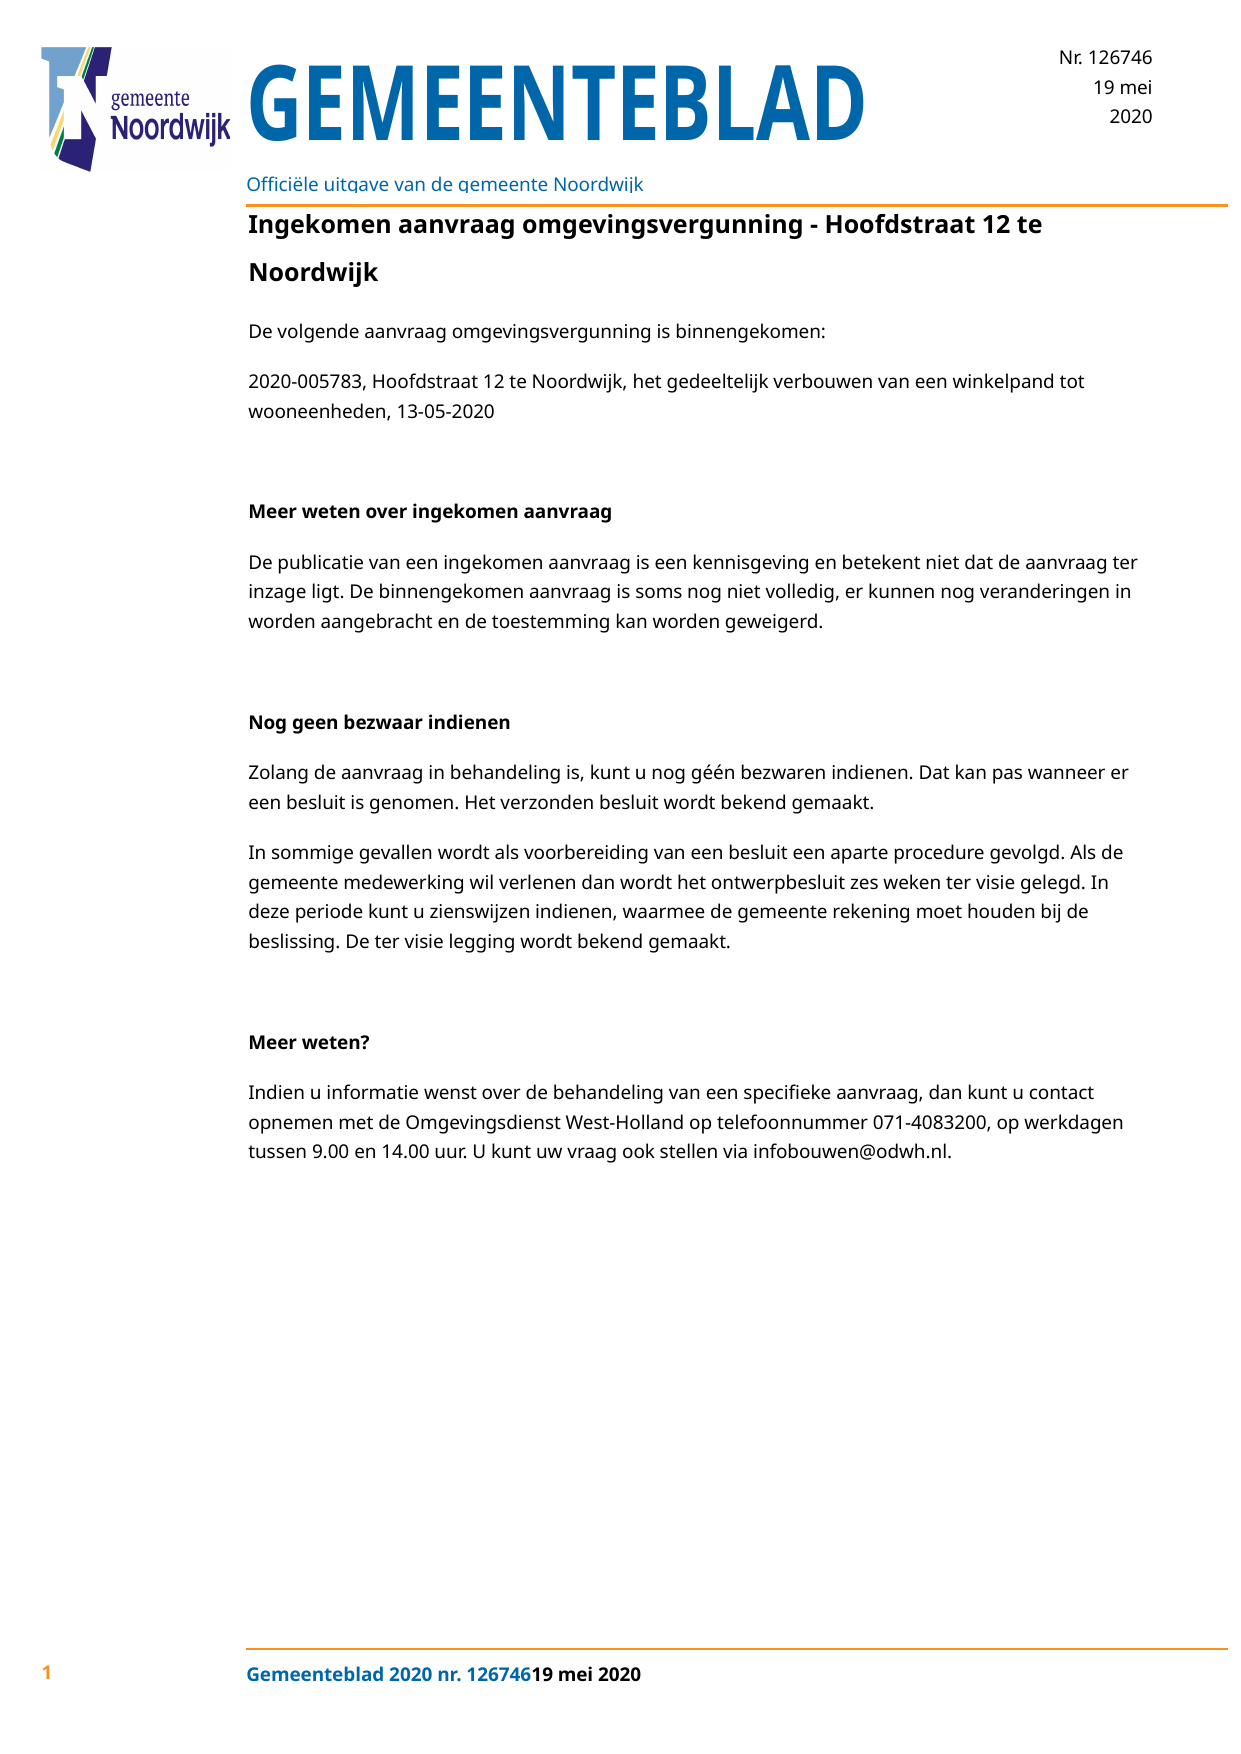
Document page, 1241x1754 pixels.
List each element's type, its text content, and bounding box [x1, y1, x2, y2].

text De volgende aanvraag omgevingsvergunning is binnengekomen: [248, 318, 1152, 344]
text Ingekomen aanvraag omgevingsvergunning - Hoofdstraat 12 te Noordwijk [248, 207, 1152, 288]
text Indien u informatie wenst over de behandeling van een specifieke aanvraag, dan kunt u contact opnemen met de Omgevingsdienst West-Holland op telefoonnummer 071-4083200, op werkdagen tussen 9.00 en 14.00 uur. U kunt uw vraag ook stellen via infobouwen@odwh.nl. [248, 1079, 1152, 1164]
text Meer weten? [248, 1029, 1152, 1055]
text In sommige gevallen wordt als voorbereiding van een besluit een aparte procedure gevolgd. Als de gemeente medewerking wil verlenen dan wordt het ontwerpbesluit zes weken ter visie gelegd. In deze periode kunt u zienswijzen indienen, waarmee de gemeente rekening moet houden bij de beslissing. De ter visie legging wordt bekend gemaakt. [248, 839, 1152, 954]
text Zolang de aanvraag in behandeling is, kunt u nog géén bezwaren indienen. Dat kan pas wanneer er een besluit is genomen. Het verzonden besluit wordt bekend gemaakt. [248, 759, 1152, 815]
picture [41, 47, 231, 172]
text De publicatie van een ingekomen aanvraag is een kennisgeving en betekent niet dat de aanvraag ter inzage ligt. De binnengekomen aanvraag is soms nog niet volledig, er kunnen nog veranderingen in worden aangebracht en de toestemming kan worden geweigerd. [248, 549, 1152, 634]
text Meer weten over ingekomen aanvraag [248, 499, 1152, 524]
text Nog geen bezwaar indienen [248, 709, 1152, 735]
text 2020-005783, Hoofdstraat 12 te Noordwijk, het gedeeltelijk verbouwen van een winkelpand tot wooneenheden, 13-05-2020 [248, 368, 1152, 424]
